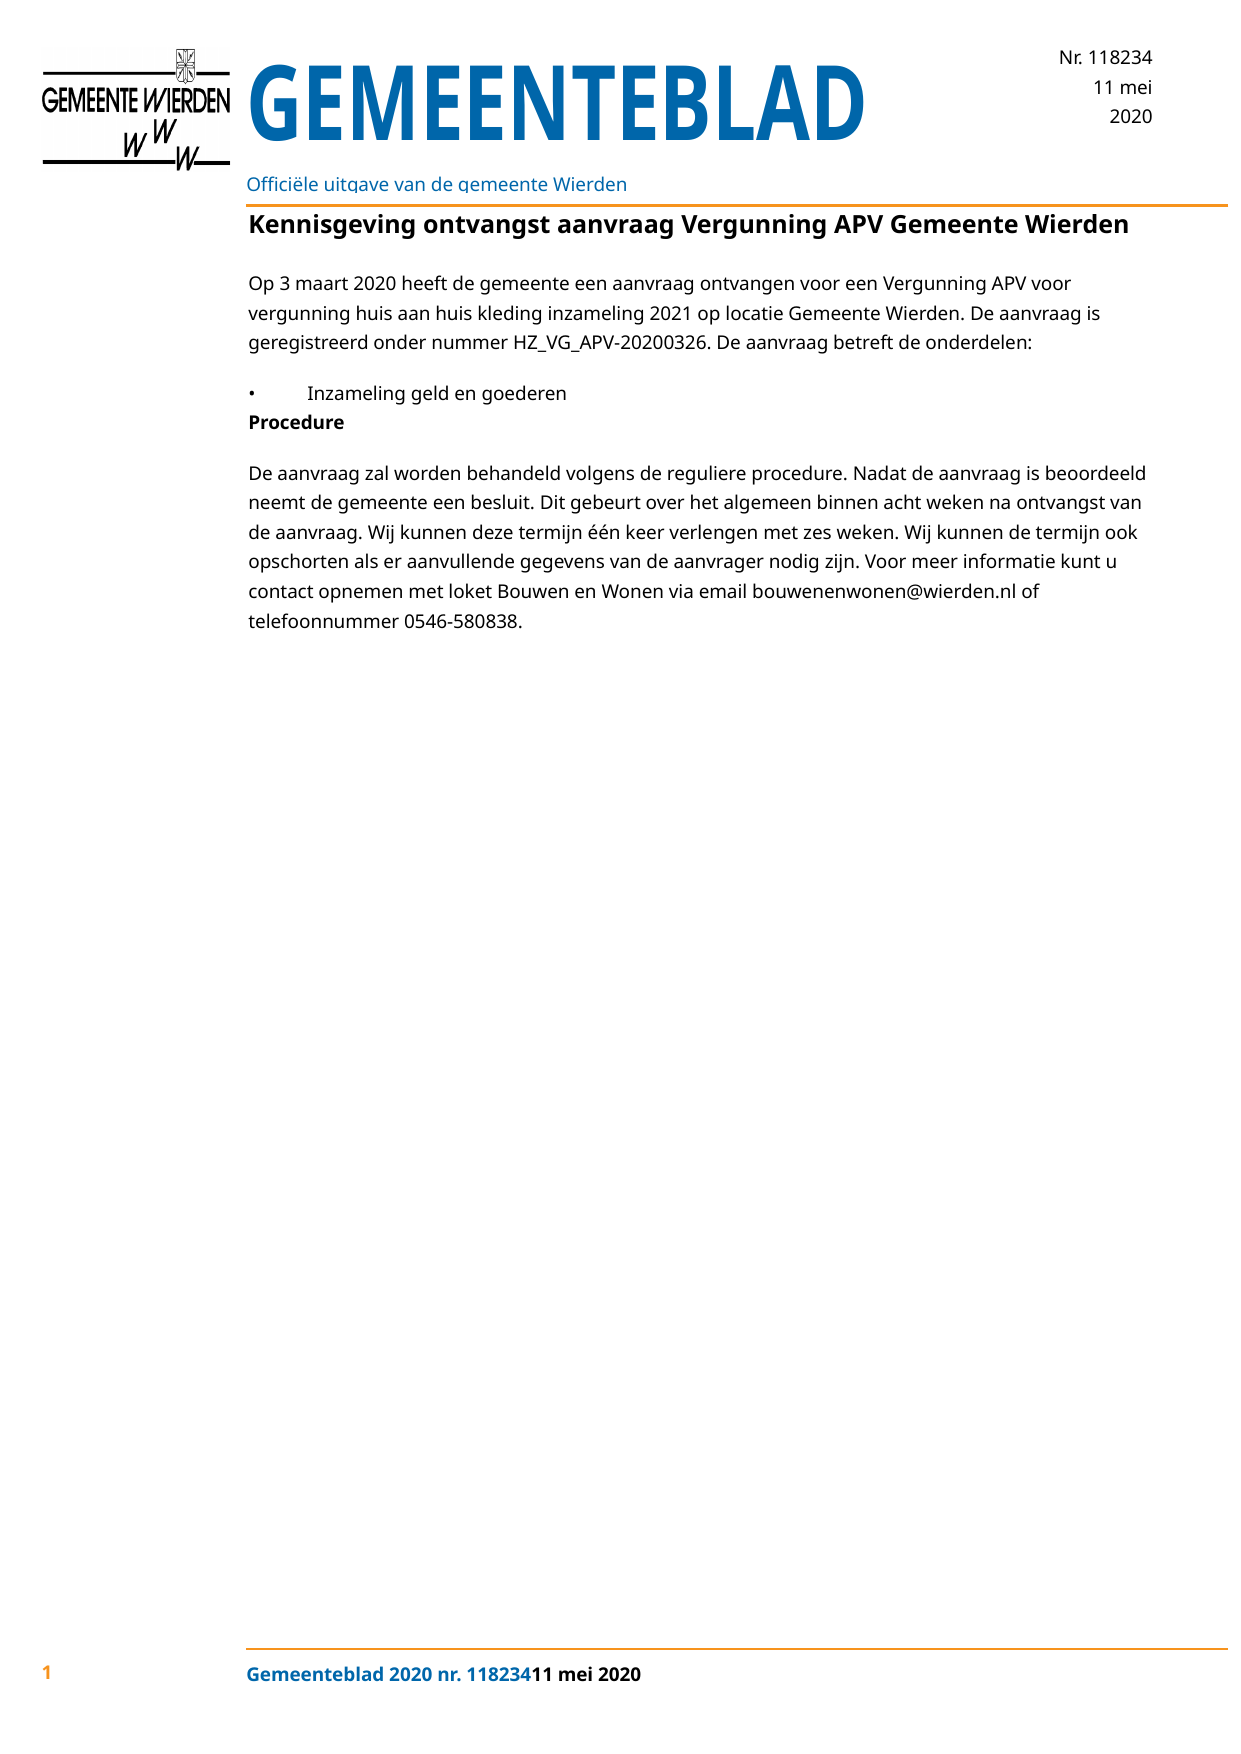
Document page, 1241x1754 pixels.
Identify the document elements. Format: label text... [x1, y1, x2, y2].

text Procedure [248, 409, 1152, 435]
text Kennisgeving ontvangst aanvraag Vergunning APV Gemeente Wierden [248, 207, 1152, 241]
text De aanvraag zal worden behandeld volgens de reguliere procedure. Nadat de aanvraag is beoordeeld neemt de gemeente een besluit. Dit gebeurt over het algemeen binnen acht weken na ontvangst van de aanvraag. Wij kunnen deze termijn één keer verlengen met zes weken. Wij kunnen de termijn ook opschorten als er aanvullende gegevens van de aanvrager nodig zijn. Voor meer informatie kunt u contact opnemen met loket Bouwen en Wonen via email bouwenenwonen@wierden.nl of telefoonnummer 0546-580838. [248, 460, 1152, 633]
picture [41, 47, 231, 172]
list Inzameling geld en goederen [248, 380, 1152, 406]
text Op 3 maart 2020 heeft de gemeente een aanvraag ontvangen voor een Vergunning APV voor vergunning huis aan huis kleding inzameling 2021 op locatie Gemeente Wierden. De aanvraag is geregistreerd onder nummer HZ_VG_APV-20200326. De aanvraag betreft de onderdelen: [248, 270, 1152, 355]
